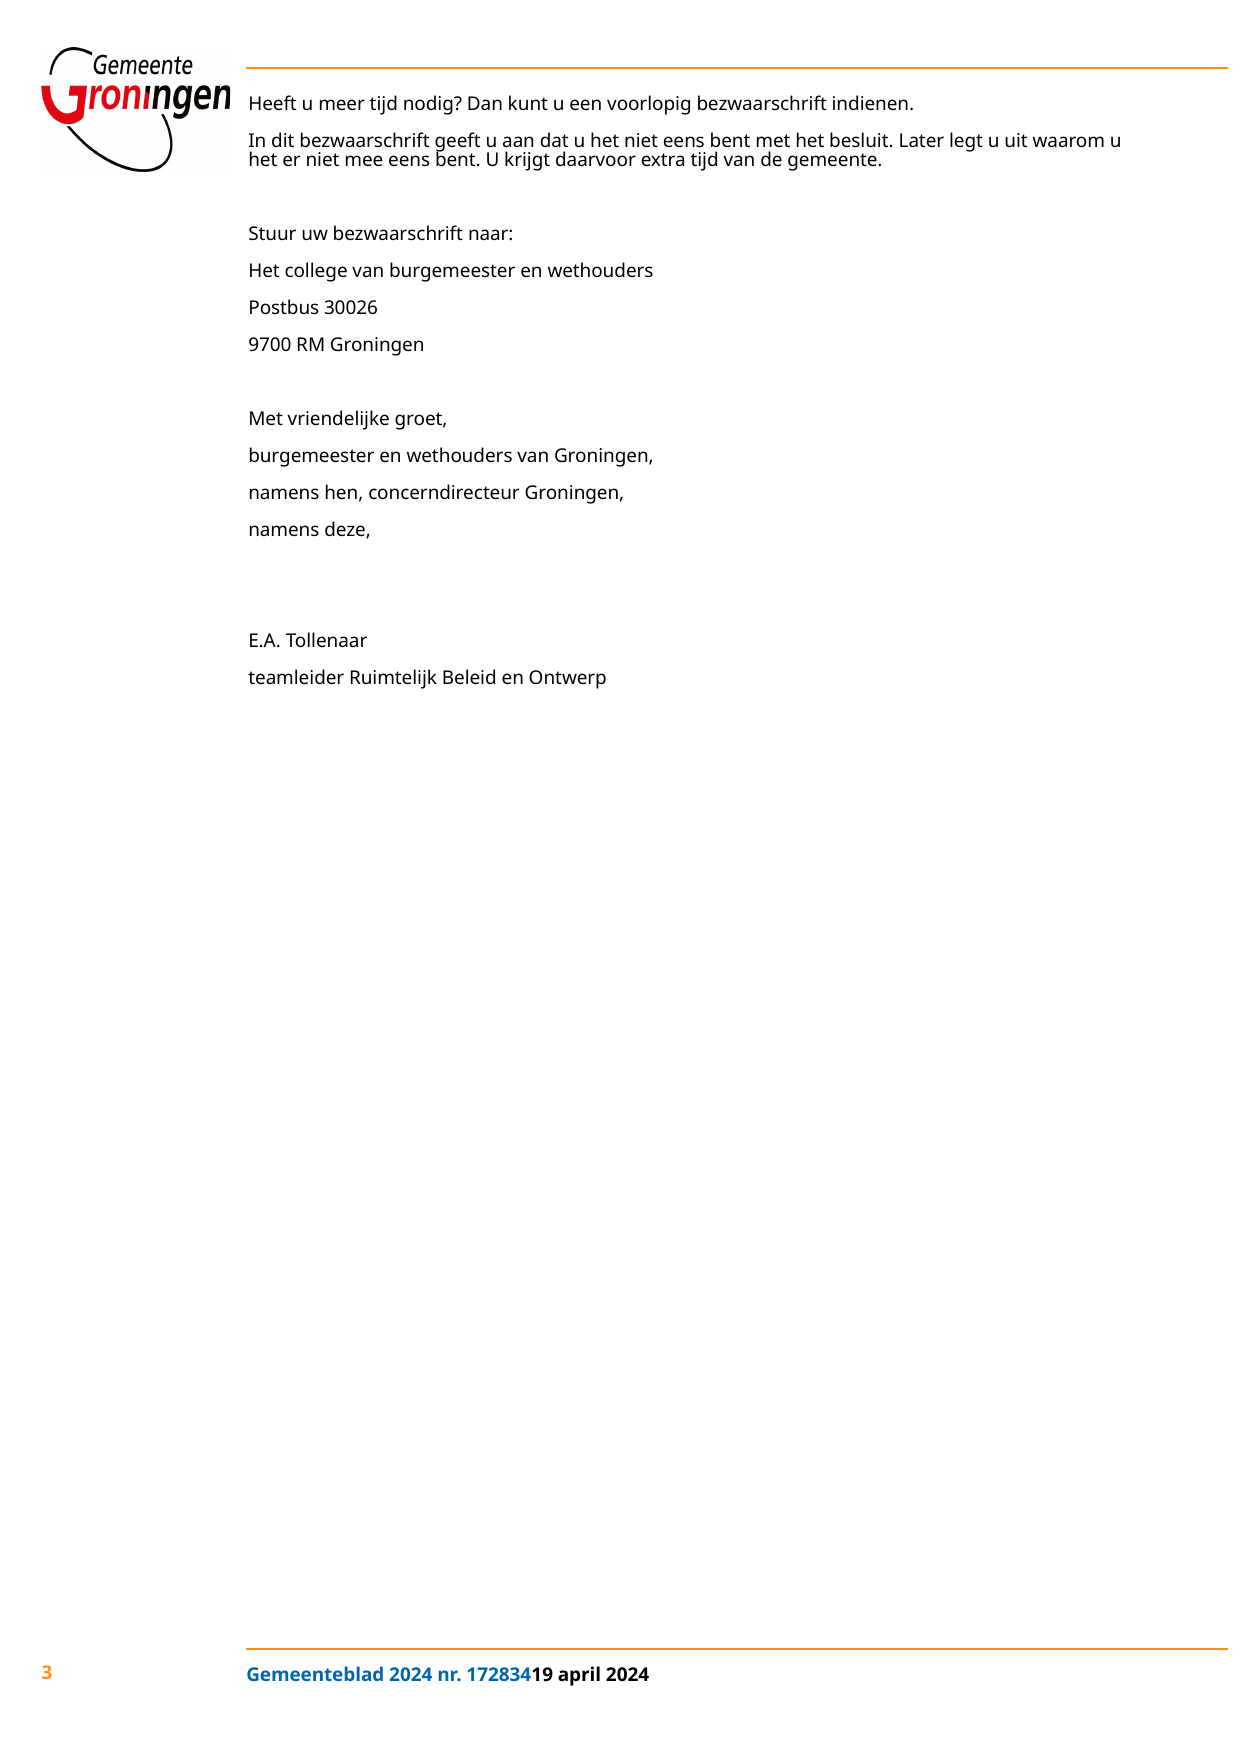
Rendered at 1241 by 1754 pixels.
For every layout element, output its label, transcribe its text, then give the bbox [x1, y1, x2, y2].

text Postbus 30026 [248, 299, 1152, 318]
text 9700 RM Groningen [248, 336, 1152, 355]
text In dit bezwaarschrift geeft u aan dat u het niet eens bent met het besluit. Later legt u uit waarom u het er niet mee eens bent. U krijgt daarvoor extra tijd van de gemeente. [248, 132, 1152, 170]
text E.A. Tollenaar [248, 632, 1152, 651]
picture [41, 47, 231, 172]
text teamleider Ruimtelijk Beleid en Ontwerp [248, 669, 1152, 688]
text Met vriendelijke groet, [248, 410, 1152, 429]
text Het college van burgemeester en wethouders [248, 262, 1152, 281]
text Stuur uw bezwaarschrift naar: [248, 225, 1152, 244]
text namens hen, concerndirecteur Groningen, [248, 484, 1152, 503]
text namens deze, [248, 521, 1152, 540]
text burgemeester en wethouders van Groningen, [248, 447, 1152, 466]
text Heeft u meer tijd nodig? Dan kunt u een voorlopig bezwaarschrift indienen. [248, 95, 1152, 114]
